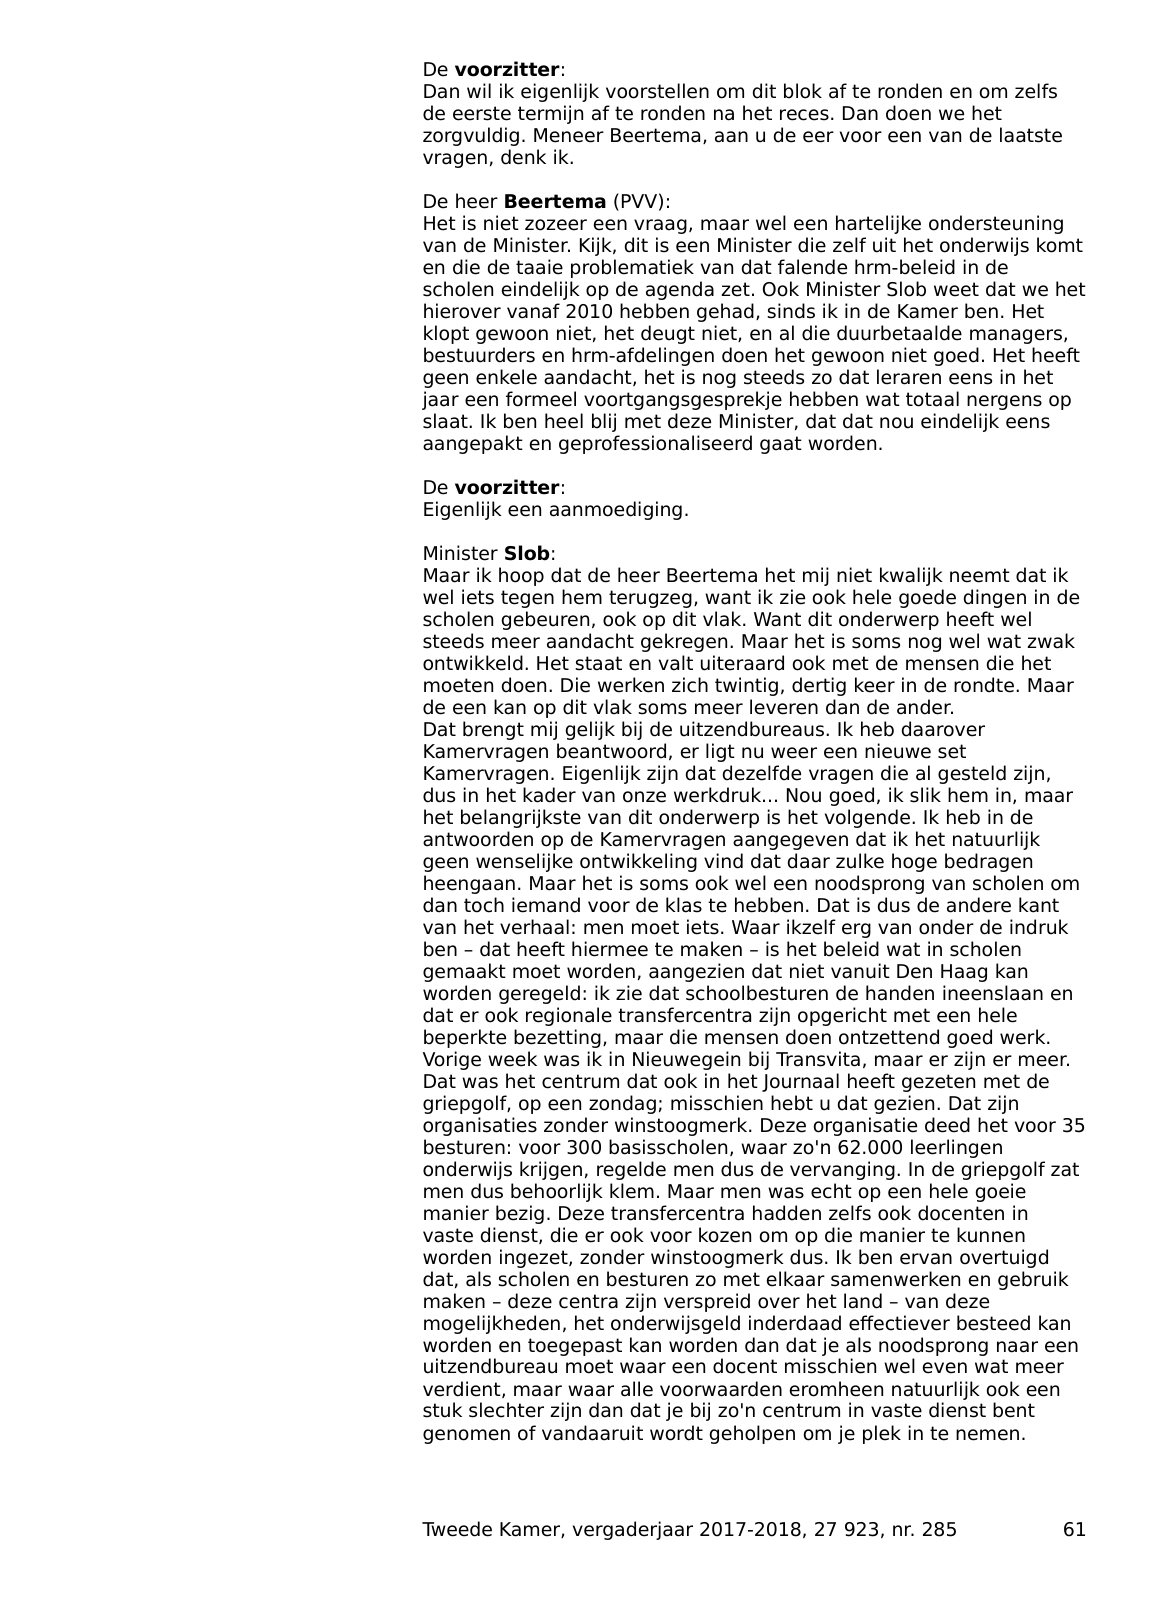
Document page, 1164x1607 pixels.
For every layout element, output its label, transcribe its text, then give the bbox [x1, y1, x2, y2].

text De voorzitter: [422, 477, 1087, 499]
text Eigenlijk een aanmoediging. [422, 499, 1087, 521]
text De voorzitter: [422, 59, 1087, 81]
text Dan wil ik eigenlijk voorstellen om dit blok af te ronden en om zelfs de eerste termijn af te ronden na het reces. Dan doen we het zorgvuldig. Meneer Beertema, aan u de eer voor een van de laatste vragen, denk ik. [422, 81, 1087, 169]
text Maar ik hoop dat de heer Beertema het mij niet kwalijk neemt dat ik wel iets tegen hem terugzeg, want ik zie ook hele goede dingen in de scholen gebeuren, ook op dit vlak. Want dit onderwerp heeft wel steeds meer aandacht gekregen. Maar het is soms nog wel wat zwak ontwikkeld. Het staat en valt uiteraard ook met de mensen die het moeten doen. Die werken zich twintig, dertig keer in de rondte. Maar de een kan op dit vlak soms meer leveren dan de ander. [422, 565, 1087, 719]
text De heer Beertema (PVV): [422, 191, 1087, 213]
text Dat brengt mij gelijk bij de uitzendbureaus. Ik heb daarover Kamervragen beantwoord, er ligt nu weer een nieuwe set Kamervragen. Eigenlijk zijn dat dezelfde vragen die al gesteld zijn, dus in het kader van onze werkdruk... Nou goed, ik slik hem in, maar het belangrijkste van dit onderwerp is het volgende. Ik heb in de antwoorden op de Kamervragen aangegeven dat ik het natuurlijk geen wenselijke ontwikkeling vind dat daar zulke hoge bedragen heengaan. Maar het is soms ook wel een noodsprong van scholen om dan toch iemand voor de klas te hebben. Dat is dus de andere kant van het verhaal: men moet iets. Waar ikzelf erg van onder de indruk ben – dat heeft hiermee te maken – is het beleid wat in scholen gemaakt moet worden, aangezien dat niet vanuit Den Haag kan worden geregeld: ik zie dat schoolbesturen de handen ineenslaan en dat er ook regionale transfercentra zijn opgericht met een hele beperkte bezetting, maar die mensen doen ontzettend goed werk. Vorige week was ik in Nieuwegein bij Transvita, maar er zijn er meer. Dat was het centrum dat ook in het Journaal heeft gezeten met de griepgolf, op een zondag; misschien hebt u dat gezien. Dat zijn organisaties zonder winstoogmerk. Deze organisatie deed het voor 35 besturen: voor 300 basisscholen, waar zo'n 62.000 leerlingen onderwijs krijgen, regelde men dus de vervanging. In de griepgolf zat men dus behoorlijk klem. Maar men was echt op een hele goeie manier bezig. Deze transfercentra hadden zelfs ook docenten in vaste dienst, die er ook voor kozen om op die manier te kunnen worden ingezet, zonder winstoogmerk dus. Ik ben ervan overtuigd dat, als scholen en besturen zo met elkaar samenwerken en gebruik maken – deze centra zijn verspreid over het land – van deze mogelijkheden, het onderwijsgeld inderdaad effectiever besteed kan worden en toegepast kan worden dan dat je als noodsprong naar een uitzendbureau moet waar een docent misschien wel even wat meer verdient, maar waar alle voorwaarden eromheen natuurlijk ook een stuk slechter zijn dan dat je bij zo'n centrum in vaste dienst bent genomen of vandaaruit wordt geholpen om je plek in te nemen. [422, 719, 1087, 1444]
text Het is niet zozeer een vraag, maar wel een hartelijke ondersteuning van de Minister. Kijk, dit is een Minister die zelf uit het onderwijs komt en die de taaie problematiek van dat falende hrm-beleid in de scholen eindelijk op de agenda zet. Ook Minister Slob weet dat we het hierover vanaf 2010 hebben gehad, sinds ik in de Kamer ben. Het klopt gewoon niet, het deugt niet, en al die duurbetaalde managers, bestuurders en hrm-afdelingen doen het gewoon niet goed. Het heeft geen enkele aandacht, het is nog steeds zo dat leraren eens in het jaar een formeel voortgangsgesprekje hebben wat totaal nergens op slaat. Ik ben heel blij met deze Minister, dat dat nou eindelijk eens aangepakt en geprofessionaliseerd gaat worden. [422, 213, 1087, 455]
text Minister Slob: [422, 543, 1087, 565]
